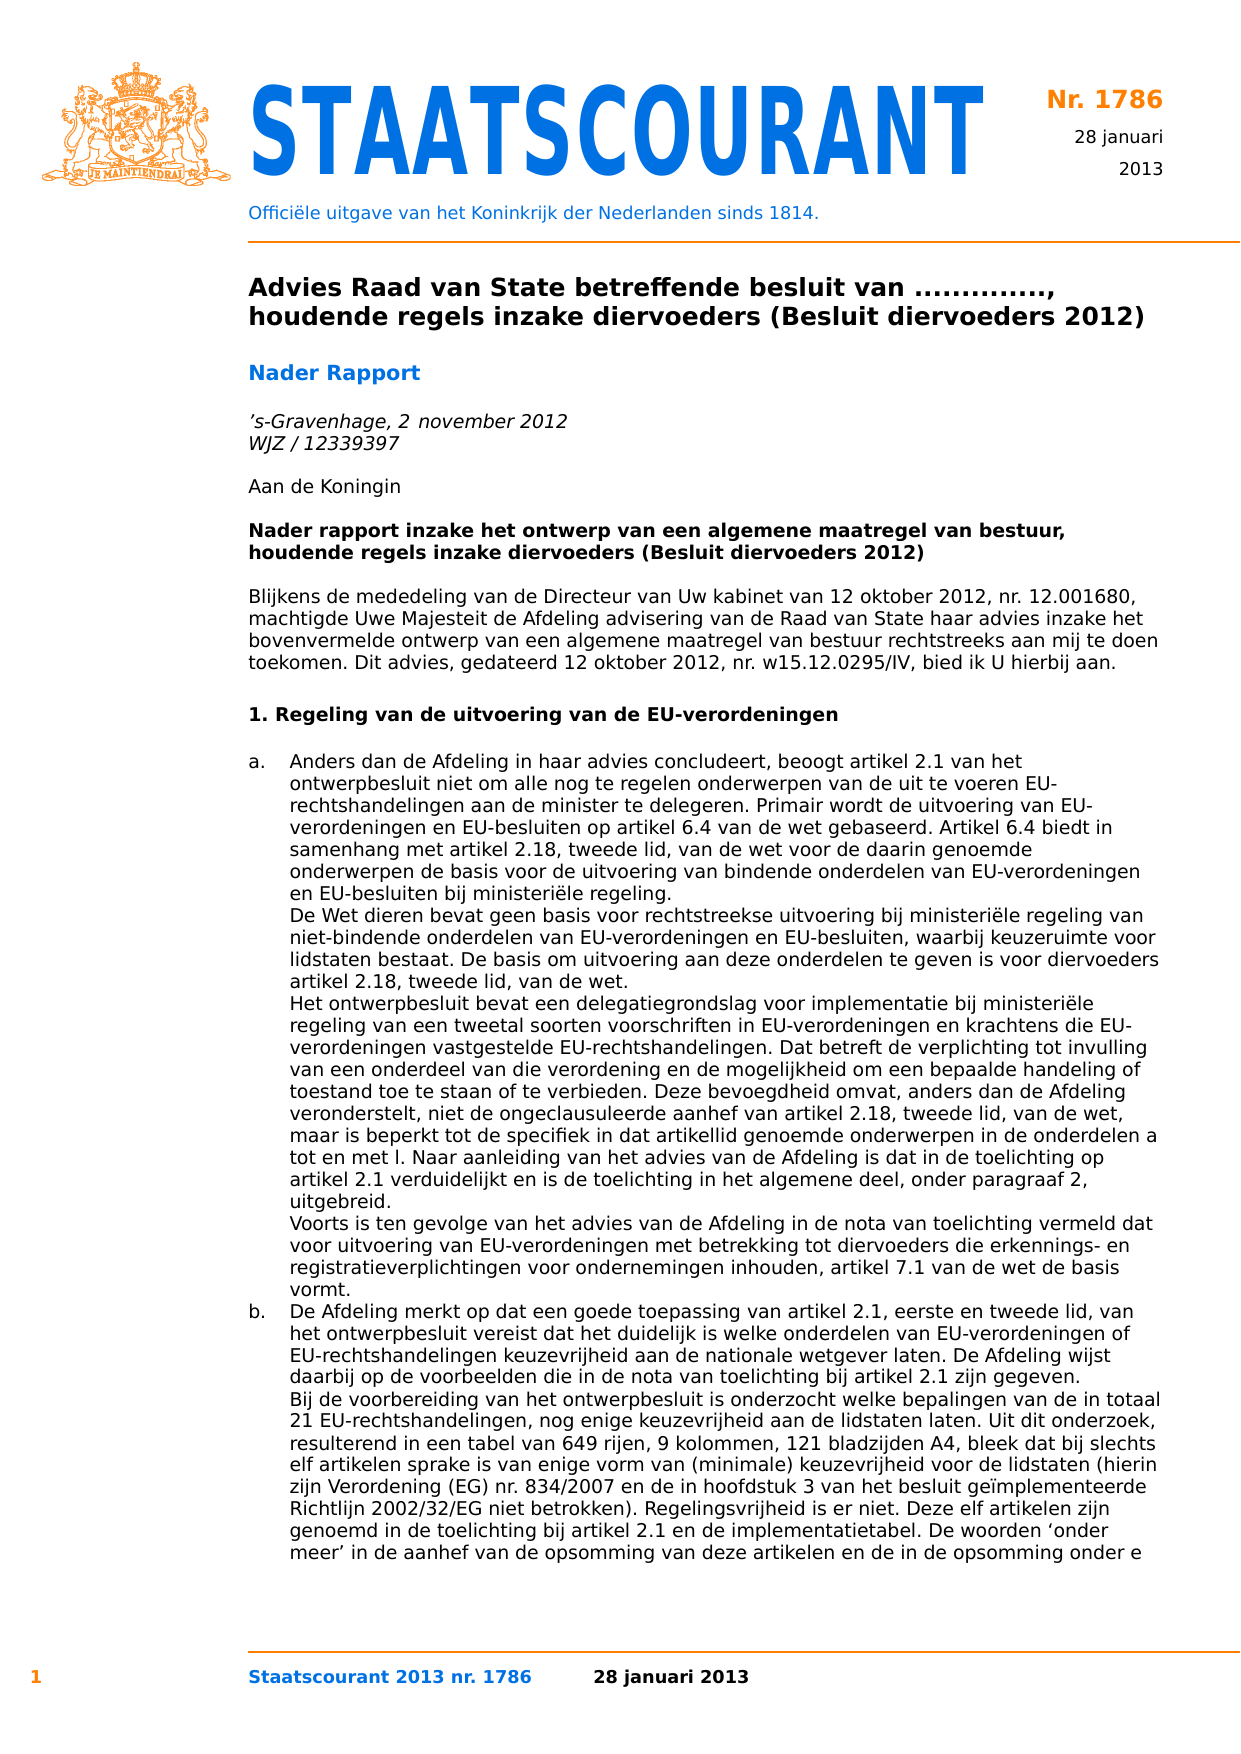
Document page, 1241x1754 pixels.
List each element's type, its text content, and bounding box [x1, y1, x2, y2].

table_cell 2013 [998, 153, 1240, 203]
picture [41, 62, 231, 186]
text Nader rapport inzake het ontwerp van een algemene maatregel van bestuur, houdende regels inzake diervoeders (Besluit diervoeders 2012) [248, 520, 1163, 564]
table_header [25, 62, 248, 241]
text WJZ / 12339397 [248, 433, 1163, 454]
text Voorts is ten gevolge van het advies van de Afdeling in de nota van toelichting vermeld dat voor uitvoering van EU-verordeningen met betrekking tot diervoeders die erkennings- en registratieverplichtingen voor ondernemingen inhouden, artikel 7.1 van de wet de basis vormt. [289, 1213, 1163, 1301]
text ’s-Gravenhage, 2 november 2012 [248, 411, 1163, 433]
text b. De Afdeling merkt op dat een goede toepassing van artikel 2.1, eerste en tweede lid, van het ontwerpbesluit vereist dat het duidelijk is welke onderdelen van EU-verordeningen of EU-rechtshandelingen keuzevrijheid aan de nationale wetgever laten. De Afdeling wijst daarbij op de voorbeelden die in de nota van toelichting bij artikel 2.1 zijn gegeven. [248, 1301, 1163, 1388]
text Aan de Koningin [248, 476, 1163, 498]
text Het ontwerpbesluit bevat een delegatiegrondslag voor implementatie bij ministeriële regeling van een tweetal soorten voorschriften in EU-verordeningen en krachtens die EU-verordeningen vastgestelde EU-rechtshandelingen. Dat betreft de verplichting tot invulling van een onderdeel van die verordening en de mogelijkheid om een bepaalde handeling of toestand toe te staan of te verbieden. Deze bevoegdheid omvat, anders dan de Afdeling veronderstelt, niet de ongeclausuleerde aanhef van artikel 2.18, tweede lid, van de wet, maar is beperkt tot de specifiek in dat artikellid genoemde onderwerpen in de onderdelen a tot en met l. Naar aanleiding van het advies van de Afdeling is dat in de toelichting op artikel 2.1 verduidelijkt en is de toelichting in het algemene deel, onder paragraaf 2, uitgebreid. [289, 993, 1163, 1213]
text De Wet dieren bevat geen basis voor rechtstreekse uitvoering bij ministeriële regeling van niet-bindende onderdelen van EU-verordeningen en EU-besluiten, waarbij keuzeruimte voor lidstaten bestaat. De basis om uitvoering aan deze onderdelen te geven is voor diervoeders artikel 2.18, tweede lid, van de wet. [289, 905, 1163, 993]
text a. Anders dan de Afdeling in haar advies concludeert, beoogt artikel 2.1 van het ontwerpbesluit niet om alle nog te regelen onderwerpen van de uit te voeren EU-rechtshandelingen aan de minister te delegeren. Primair wordt de uitvoering van EU-verordeningen en EU-besluiten op artikel 6.4 van de wet gebaseerd. Artikel 6.4 biedt in samenhang met artikel 2.18, tweede lid, van de wet voor de daarin genoemde onderwerpen de basis voor de uitvoering van bindende onderdelen van EU-verordeningen en EU-besluiten bij ministeriële regeling. [248, 751, 1163, 905]
table_cell 28 januari [998, 121, 1240, 153]
text Blijkens de mededeling van de Directeur van Uw kabinet van 12 oktober 2012, nr. 12.001680, machtigde Uwe Majesteit de Afdeling advisering van de Raad van State haar advies inzake het bovenvermelde ontwerp van een algemene maatregel van bestuur rechtstreeks aan mij te doen toekomen. Dit advies, gedateerd 12 oktober 2012, nr. w15.12.0295/IV, bied ik U hierbij aan. [248, 586, 1163, 674]
subtitle Advies Raad van State betreffende besluit van .............., houdende regels inzake diervoeders (Besluit diervoeders 2012) [248, 273, 1163, 331]
text Bij de voorbereiding van het ontwerpbesluit is onderzocht welke bepalingen van de in totaal 21 EU-rechtshandelingen, nog enige keuzevrijheid aan de lidstaten laten. Uit dit onderzoek, resulterend in een tabel van 649 rijen, 9 kolommen, 121 bladzijden A4, bleek dat bij slechts elf artikelen sprake is van enige vorm van (minimale) keuzevrijheid voor de lidstaten (hierin zijn Verordening (EG) nr. 834/2007 en de in hoofdstuk 3 van het besluit geïmplementeerde Richtlijn 2002/32/EG niet betrokken). Regelingsvrijheid is er niet. Deze elf artikelen zijn genoemd in de toelichting bij artikel 2.1 en de implementatietabel. De woorden ‘onder meer’ in de aanhef van de opsomming van deze artikelen en de in de opsomming onder e [289, 1388, 1163, 1564]
table_header STAATSCOURANT [248, 62, 998, 203]
subtitle 1. Regeling van de uitvoering van de EU-verordeningen [248, 704, 1163, 726]
table_cell Officiële uitgave van het Koninkrijk der Nederlanden sinds 1814. [248, 203, 1240, 241]
subtitle Nader Rapport [248, 361, 1163, 386]
table_header Nr. 1786 [998, 62, 1240, 121]
